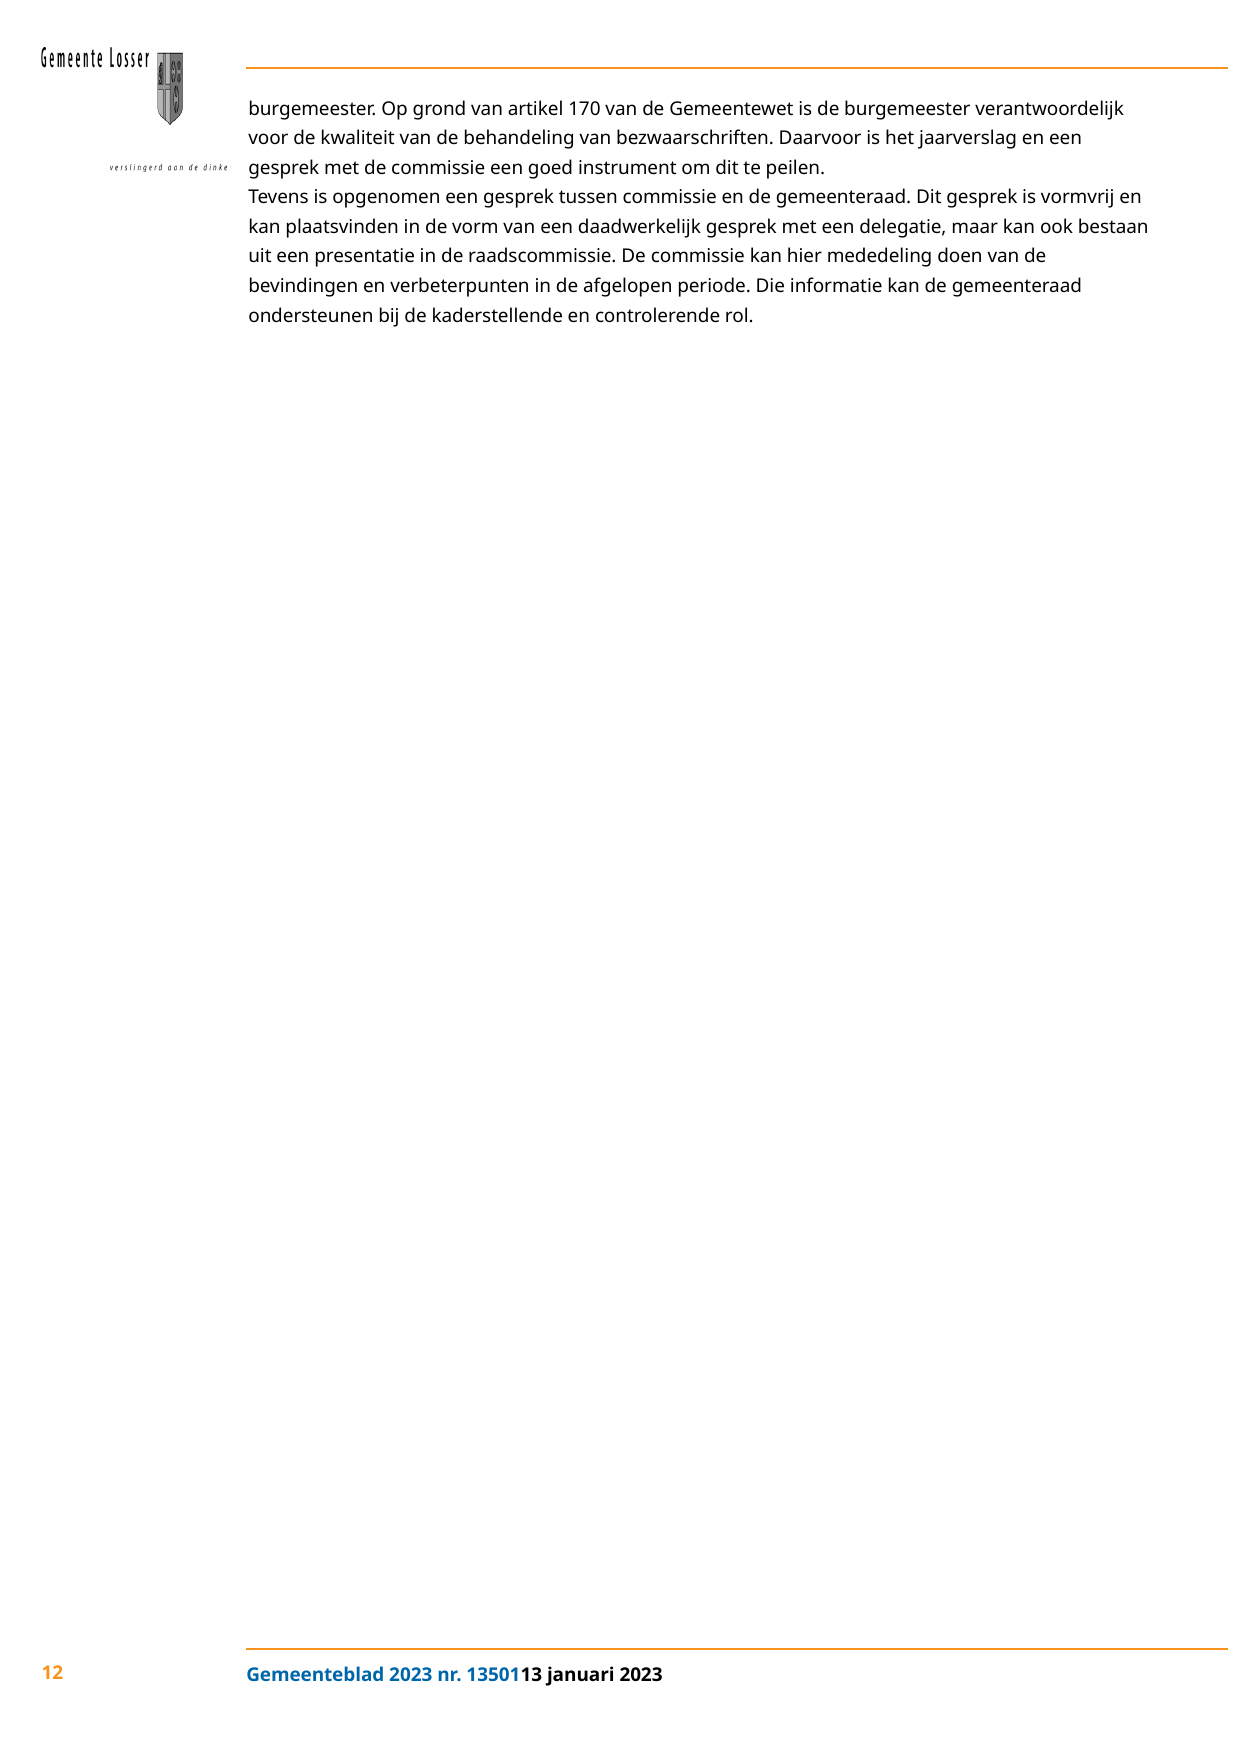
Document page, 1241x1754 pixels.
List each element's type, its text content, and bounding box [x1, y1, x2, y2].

text Tevens is opgenomen een gesprek tussen commissie en de gemeenteraad. Dit gesprek is vormvrij en kan plaatsvinden in de vorm van een daadwerkelijk gesprek met een delegatie, maar kan ook bestaan uit een presentatie in de raadscommissie. De commissie kan hier mededeling doen van de bevindingen en verbeterpunten in de afgelopen periode. Die informatie kan de gemeenteraad ondersteunen bij de kaderstellende en controlerende rol. [248, 183, 1152, 328]
text burgemeester. Op grond van artikel 170 van de Gemeentewet is de burgemeester verantwoordelijk voor de kwaliteit van de behandeling van bezwaarschriften. Daarvoor is het jaarverslag en een gesprek met de commissie een goed instrument om dit te peilen. [248, 95, 1152, 180]
picture [41, 47, 231, 172]
